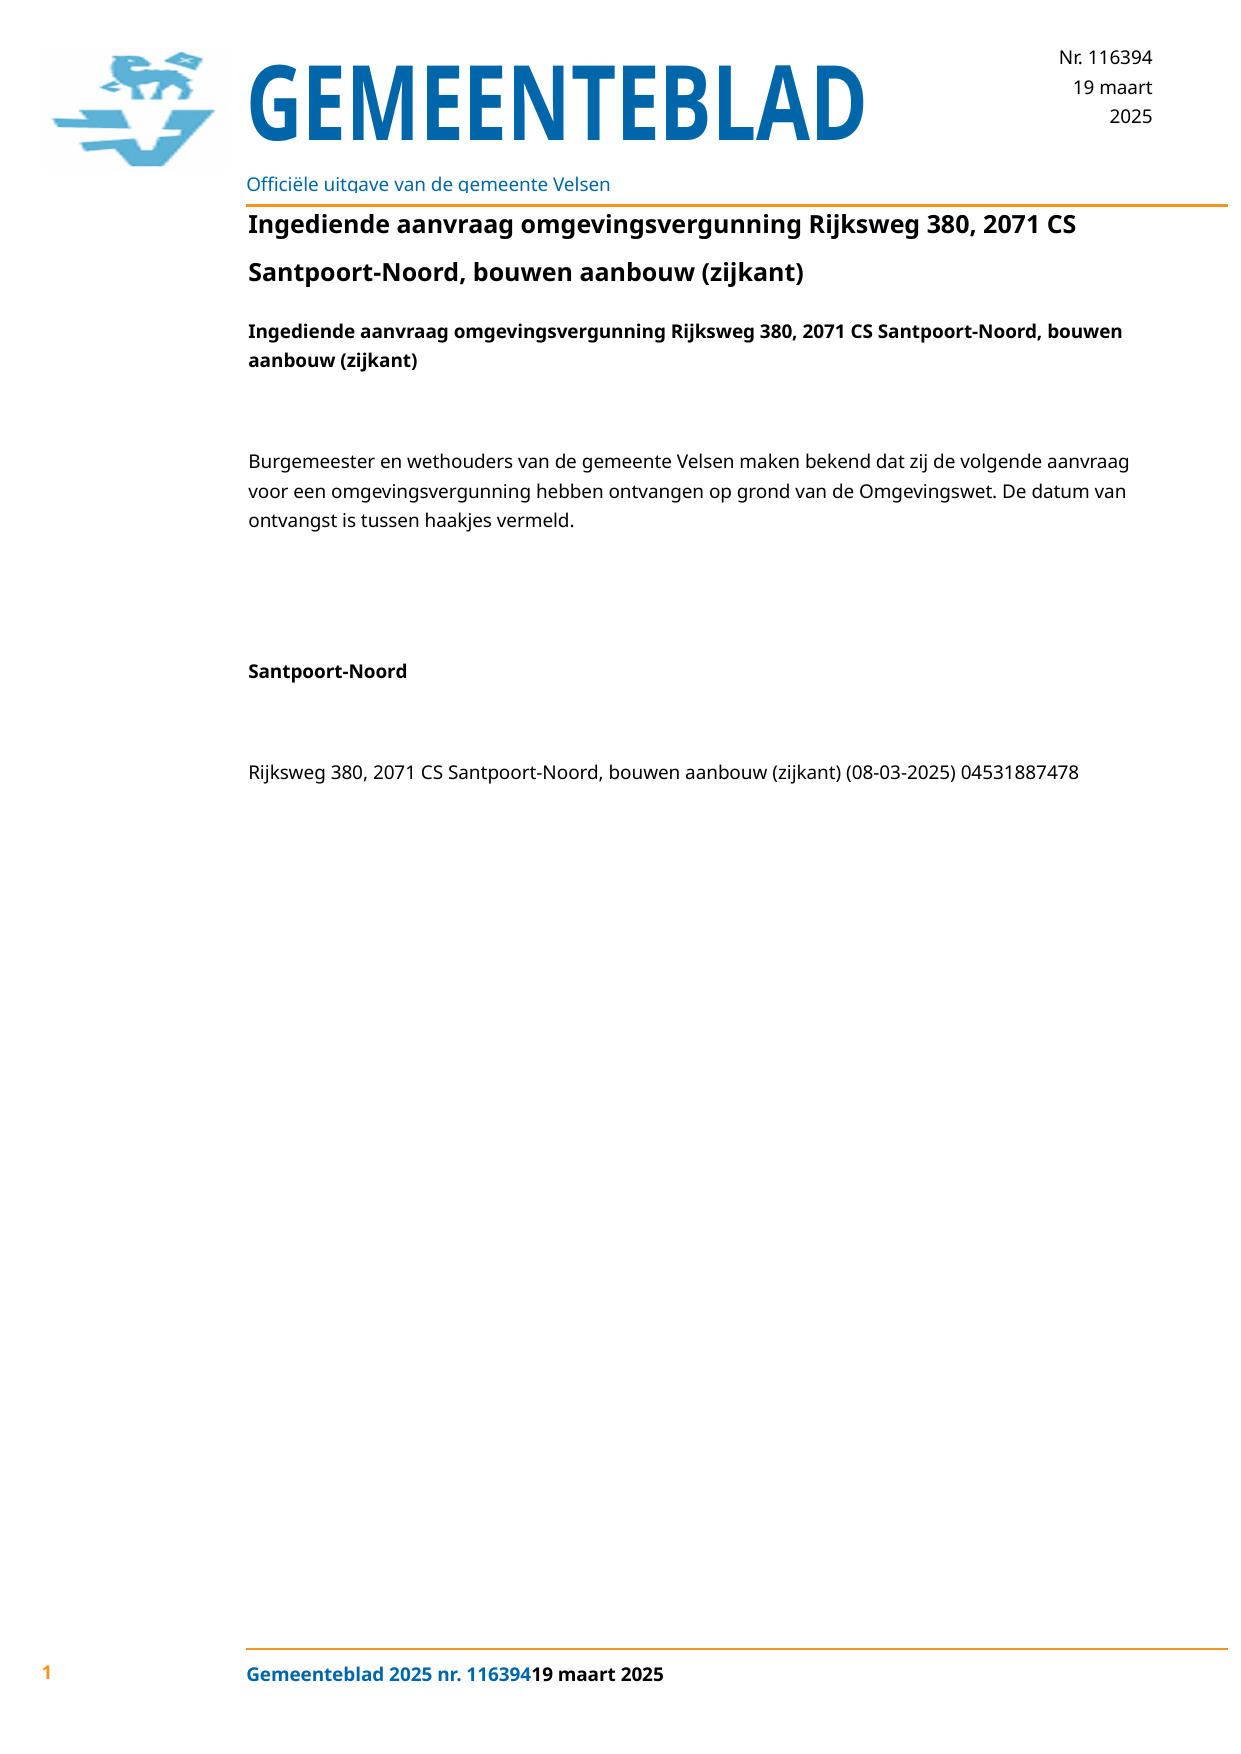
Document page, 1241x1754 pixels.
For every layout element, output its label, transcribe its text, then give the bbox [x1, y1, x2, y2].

text Santpoort-Noord [248, 659, 1152, 684]
text Rijksweg 380, 2071 CS Santpoort-Noord, bouwen aanbouw (zijkant) (08-03-2025) 04531887478 [248, 759, 1152, 785]
picture [41, 47, 231, 172]
text Ingediende aanvraag omgevingsvergunning Rijksweg 380, 2071 CS Santpoort-Noord, bouwen aanbouw (zijkant) [248, 207, 1152, 288]
text Ingediende aanvraag omgevingsvergunning Rijksweg 380, 2071 CS Santpoort-Noord, bouwen aanbouw (zijkant) [248, 318, 1152, 373]
text Burgemeester en wethouders van de gemeente Velsen maken bekend dat zij de volgende aanvraag voor een omgevingsvergunning hebben ontvangen op grond van de Omgevingswet. De datum van ontvangst is tussen haakjes vermeld. [248, 448, 1152, 533]
